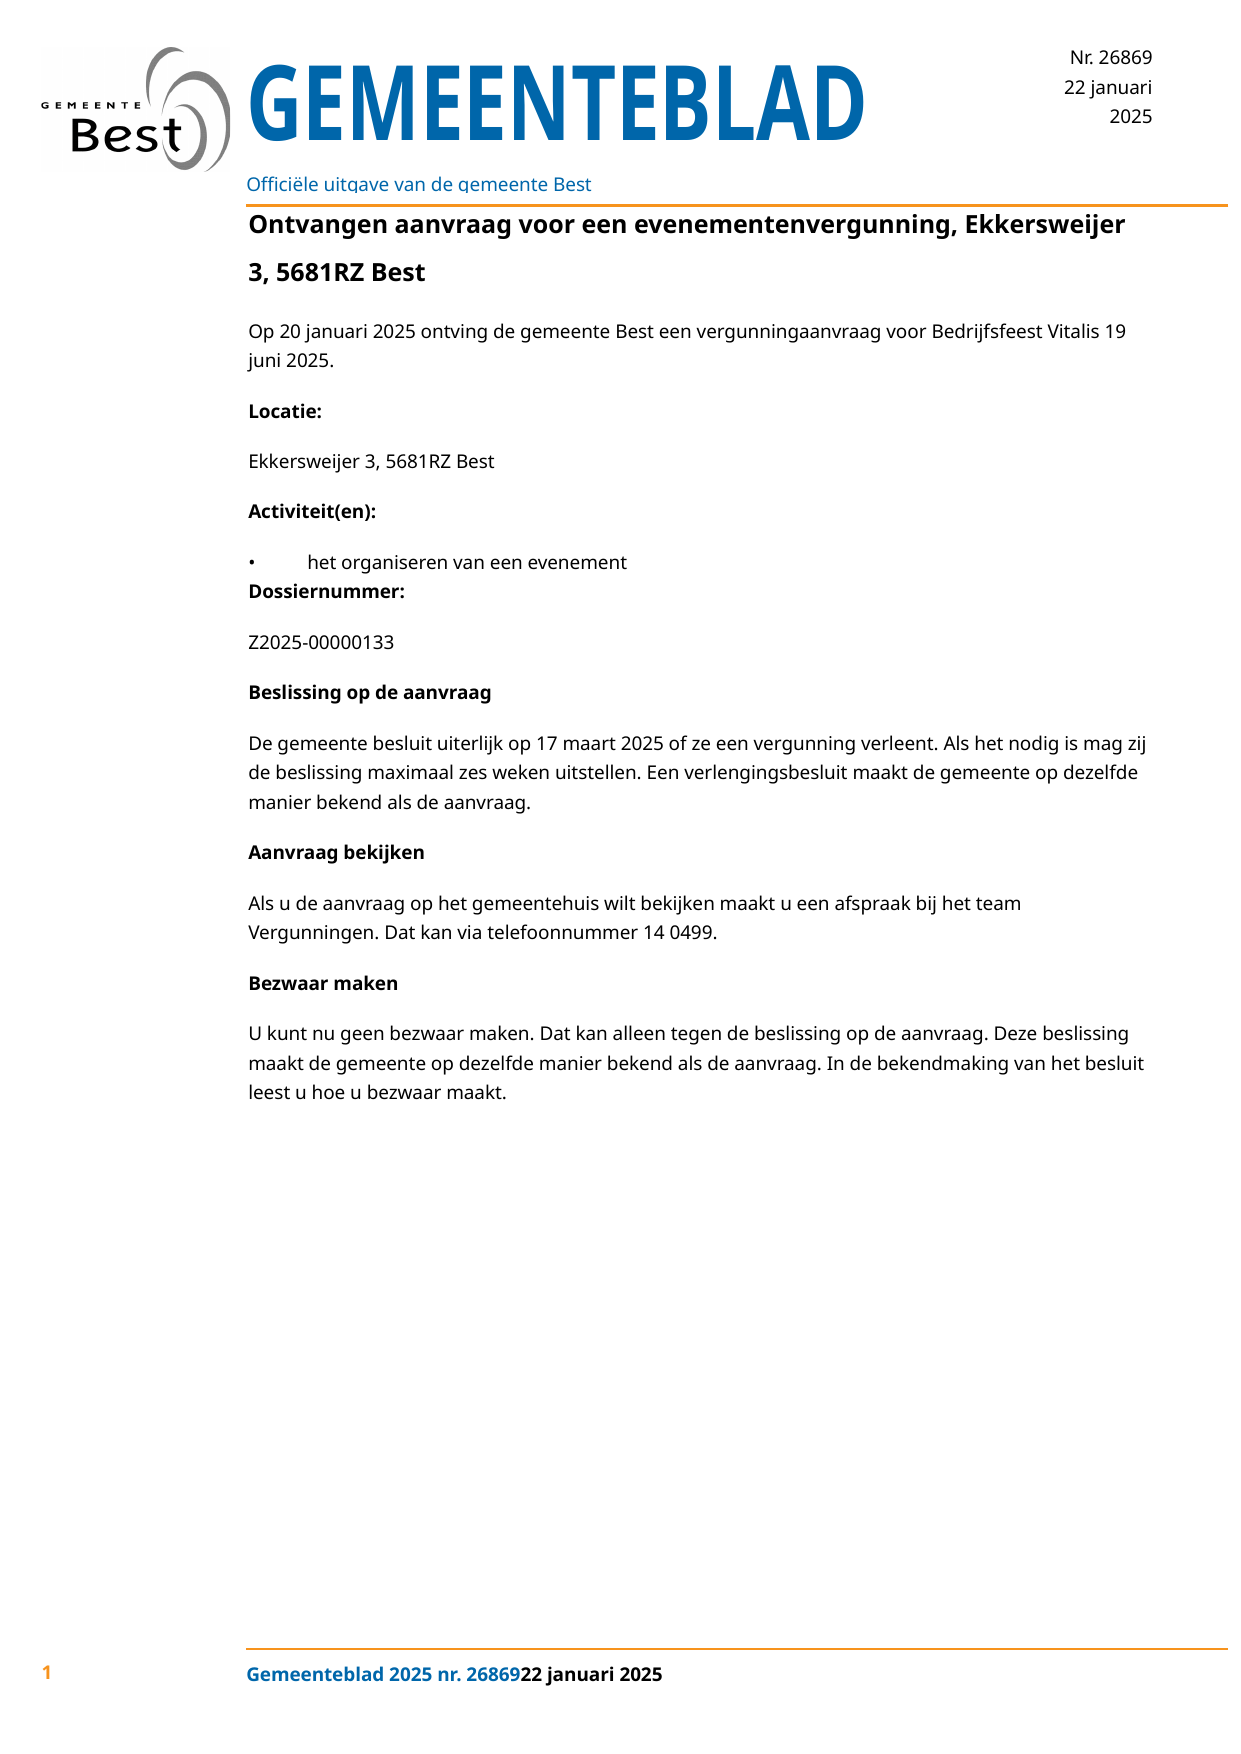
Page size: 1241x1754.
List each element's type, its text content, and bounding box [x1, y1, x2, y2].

text Dossiernummer: [248, 579, 1152, 604]
text Als u de aanvraag op het gemeentehuis wilt bekijken maakt u een afspraak bij het team Vergunningen. Dat kan via telefoonnummer 14 0499. [248, 890, 1152, 945]
text Aanvraag bekijken [248, 839, 1152, 865]
text Op 20 januari 2025 ontving de gemeente Best een vergunningaanvraag voor Bedrijfsfeest Vitalis 19 juni 2025. [248, 318, 1152, 373]
text Bezwaar maken [248, 970, 1152, 996]
text U kunt nu geen bezwaar maken. Dat kan alleen tegen de beslissing op de aanvraag. Deze beslissing maakt de gemeente op dezelfde manier bekend als de aanvraag. In de bekendmaking van het besluit leest u hoe u bezwaar maakt. [248, 1020, 1152, 1105]
text Activiteit(en): [248, 499, 1152, 524]
list het organiseren van een evenement [248, 549, 1152, 575]
text Locatie: [248, 398, 1152, 424]
text Z2025-00000133 [248, 629, 1152, 655]
picture [41, 47, 231, 172]
text De gemeente besluit uiterlijk op 17 maart 2025 of ze een vergunning verleent. Als het nodig is mag zij de beslissing maximaal zes weken uitstellen. Een verlengingsbesluit maakt de gemeente op dezelfde manier bekend als de aanvraag. [248, 730, 1152, 815]
text Ontvangen aanvraag voor een evenementenvergunning, Ekkersweijer 3, 5681RZ Best [248, 207, 1152, 288]
text Ekkersweijer 3, 5681RZ Best [248, 448, 1152, 474]
text Beslissing op de aanvraag [248, 679, 1152, 705]
